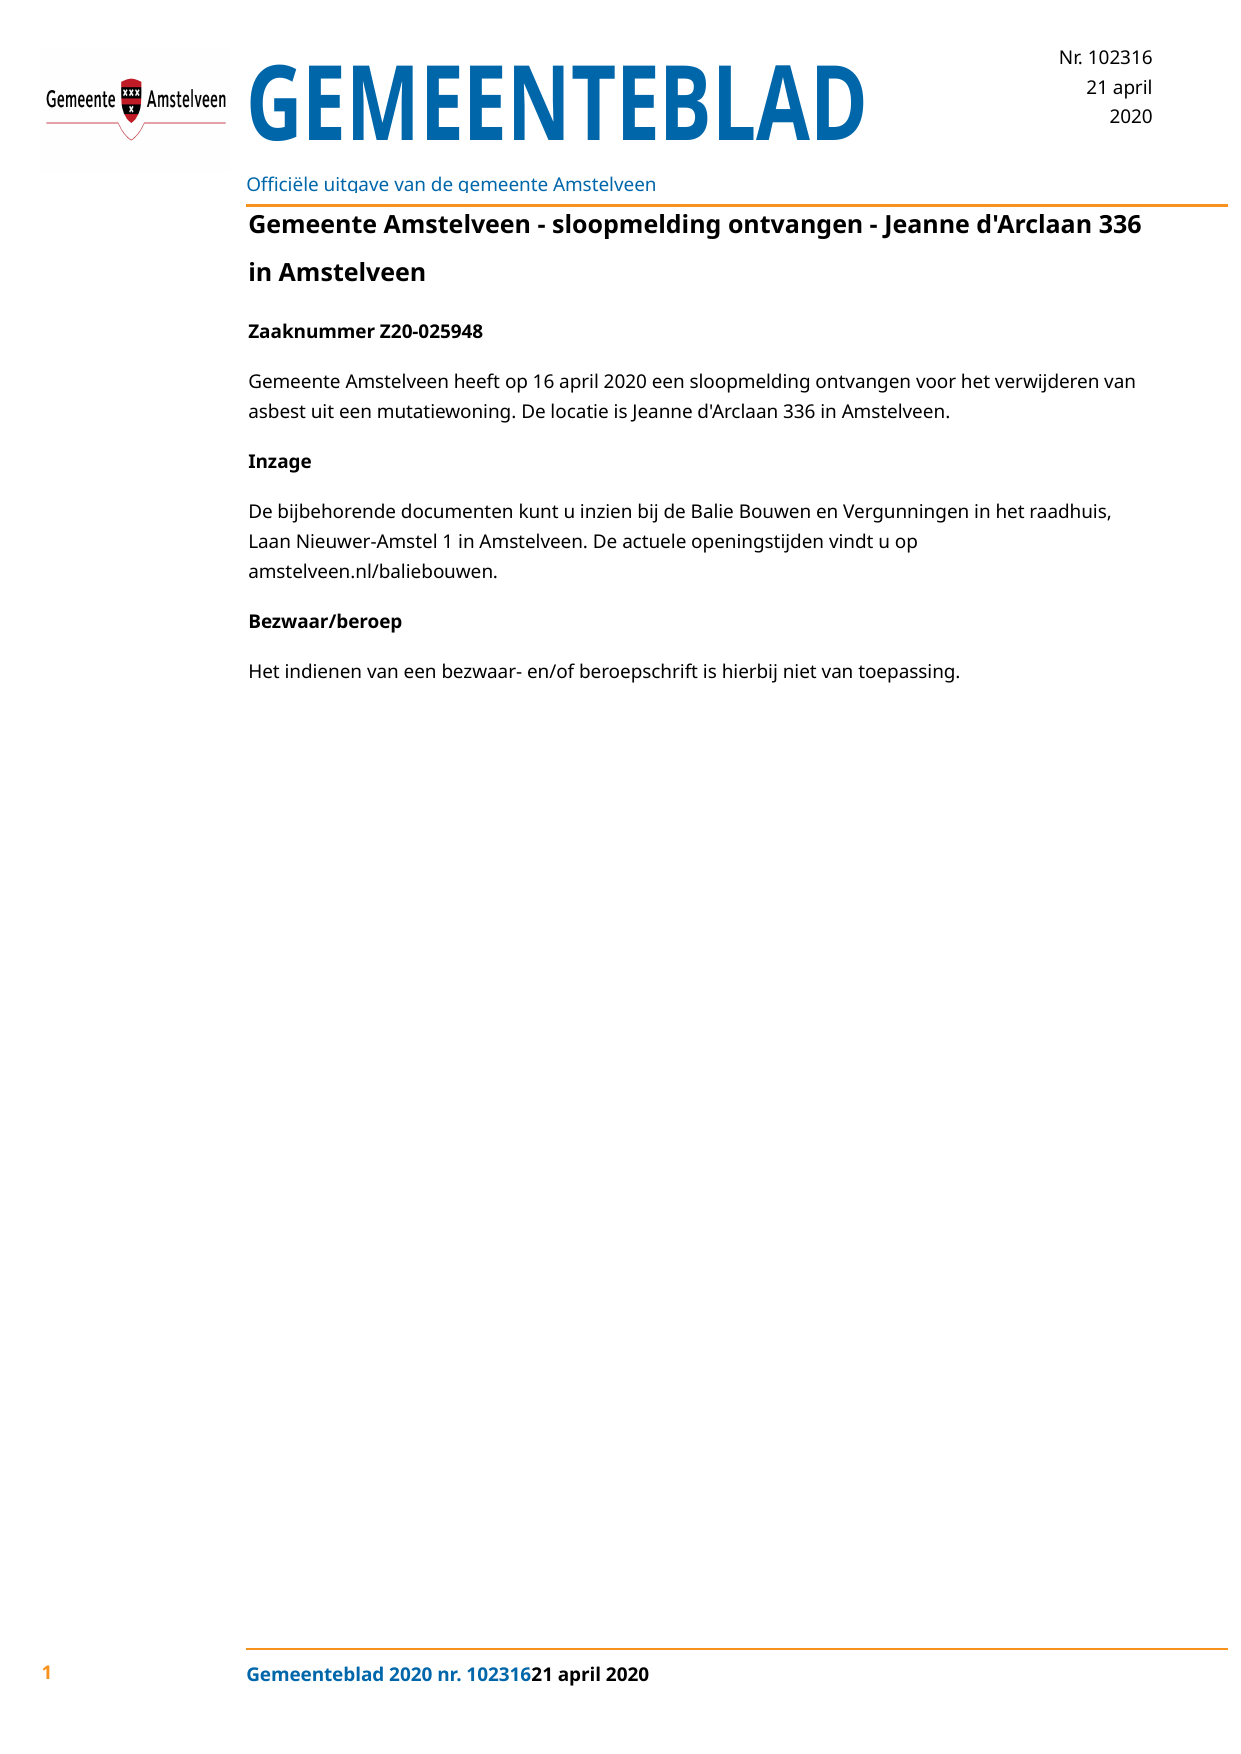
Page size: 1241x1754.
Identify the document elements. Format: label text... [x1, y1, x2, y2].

text Zaaknummer Z20-025948 [248, 318, 1152, 344]
text Het indienen van een bezwaar- en/of beroepschrift is hierbij niet van toepassing. [248, 659, 1152, 684]
picture [41, 47, 231, 172]
text Bezwaar/beroep [248, 608, 1152, 634]
text Gemeente Amstelveen heeft op 16 april 2020 een sloopmelding ontvangen voor het verwijderen van asbest uit een mutatiewoning. De locatie is Jeanne d'Arclaan 336 in Amstelveen. [248, 368, 1152, 424]
text De bijbehorende documenten kunt u inzien bij de Balie Bouwen en Vergunningen in het raadhuis, Laan Nieuwer-Amstel 1 in Amstelveen. De actuele openingstijden vindt u op amstelveen.nl/baliebouwen. [248, 499, 1152, 584]
text Gemeente Amstelveen - sloopmelding ontvangen - Jeanne d'Arclaan 336 in Amstelveen [248, 207, 1152, 288]
text Inzage [248, 448, 1152, 474]
